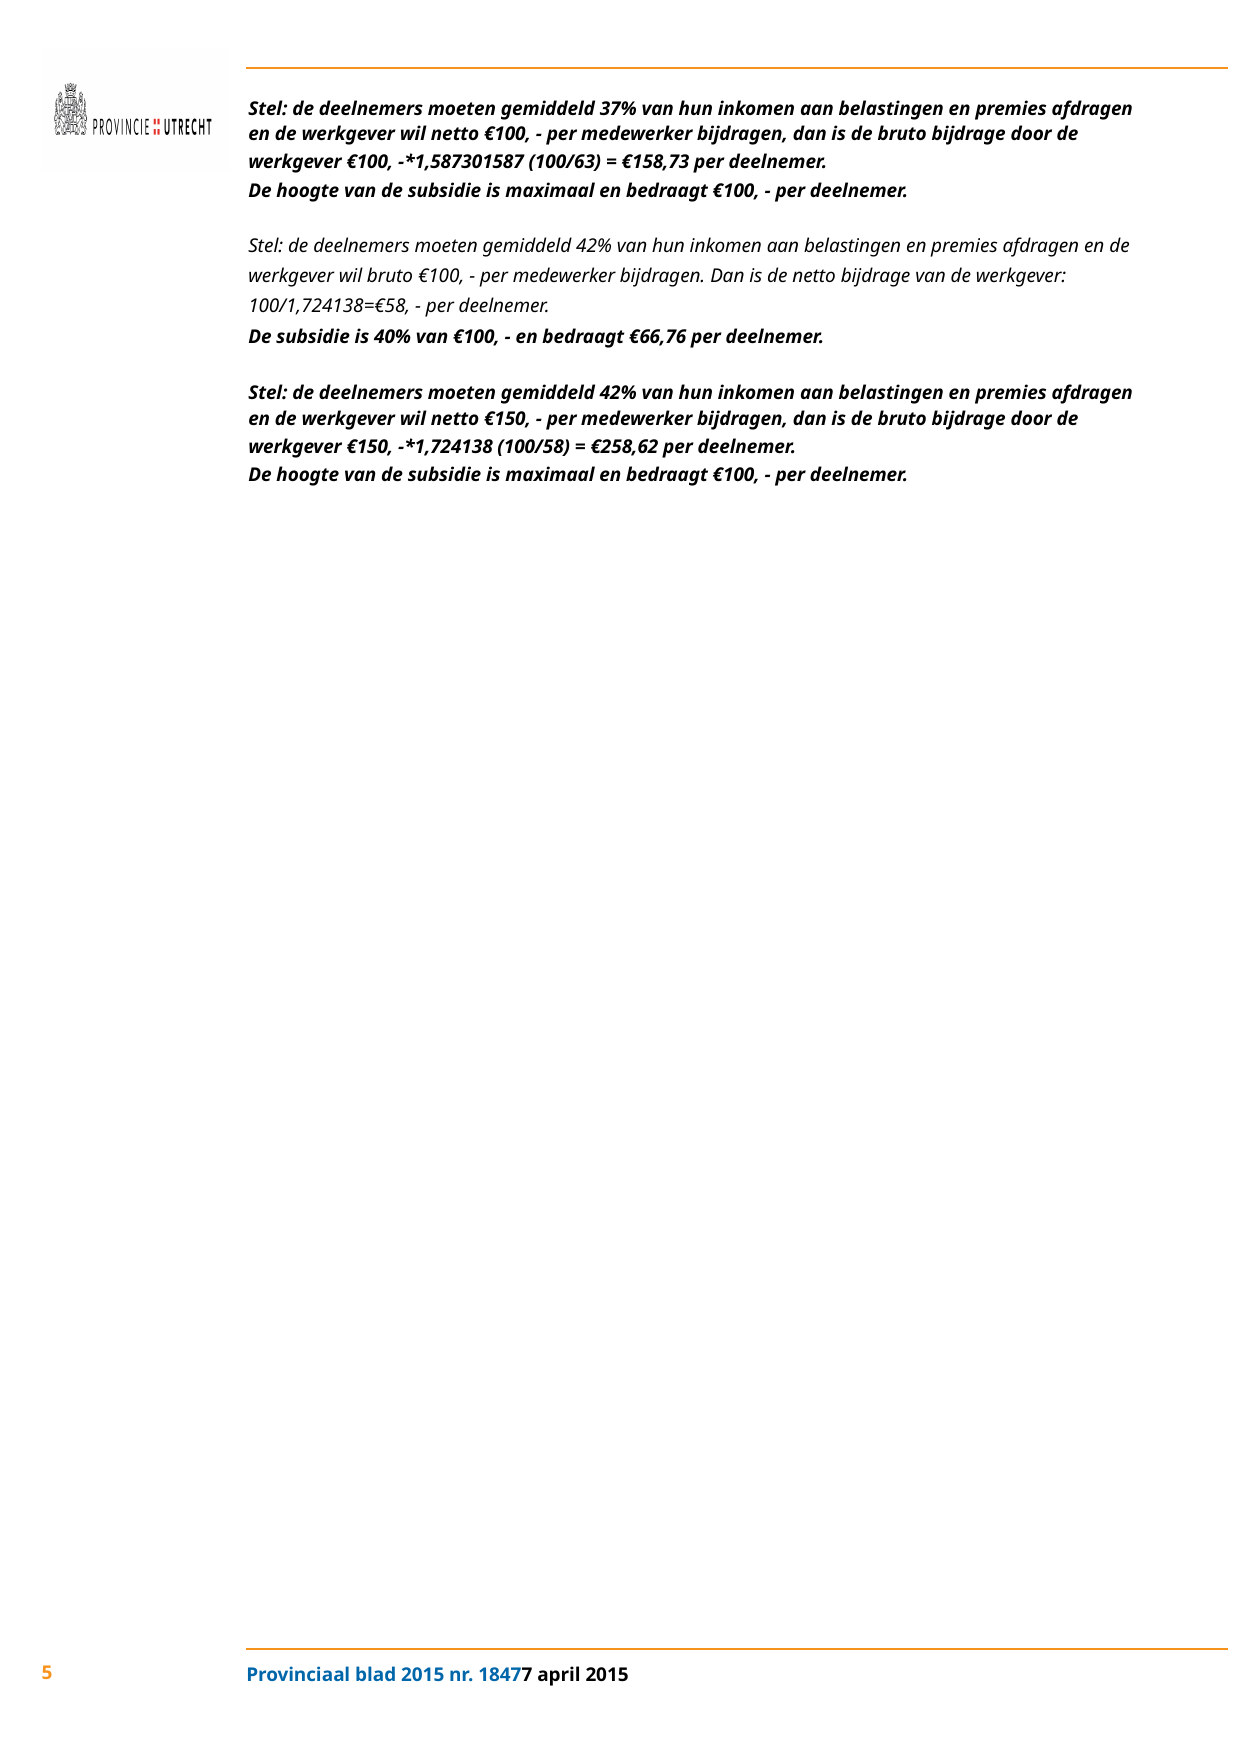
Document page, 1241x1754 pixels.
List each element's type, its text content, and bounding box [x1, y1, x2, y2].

picture [41, 47, 231, 172]
text De subsidie is 40% van €100, - en bedraagt €66,76 per deelnemer. [248, 321, 1152, 350]
text Stel: de deelnemers moeten gemiddeld 42% van hun inkomen aan belastingen en premies afdragen en de werkgever wil bruto €100, - per medewerker bijdragen. Dan is de netto bijdrage van de werkgever: 100/1,724138=€58, - per deelnemer. [248, 233, 1152, 318]
text De hoogte van de subsidie is maximaal en bedraagt €100, - per deelnemer. [248, 459, 1152, 488]
text De hoogte van de subsidie is maximaal en bedraagt €100, - per deelnemer. [248, 175, 1152, 203]
text Stel: de deelnemers moeten gemiddeld 42% van hun inkomen aan belastingen en premies afdragen en de werkgever wil netto €150, - per medewerker bijdragen, dan is de bruto bijdrage door de werkgever €150, -*1,724138 (100/58) = €258,62 per deelnemer. [248, 379, 1152, 459]
text Stel: de deelnemers moeten gemiddeld 37% van hun inkomen aan belastingen en premies afdragen en de werkgever wil netto €100, - per medewerker bijdragen, dan is de bruto bijdrage door de werkgever €100, -*1,587301587 (100/63) = €158,73 per deelnemer. [248, 95, 1152, 175]
